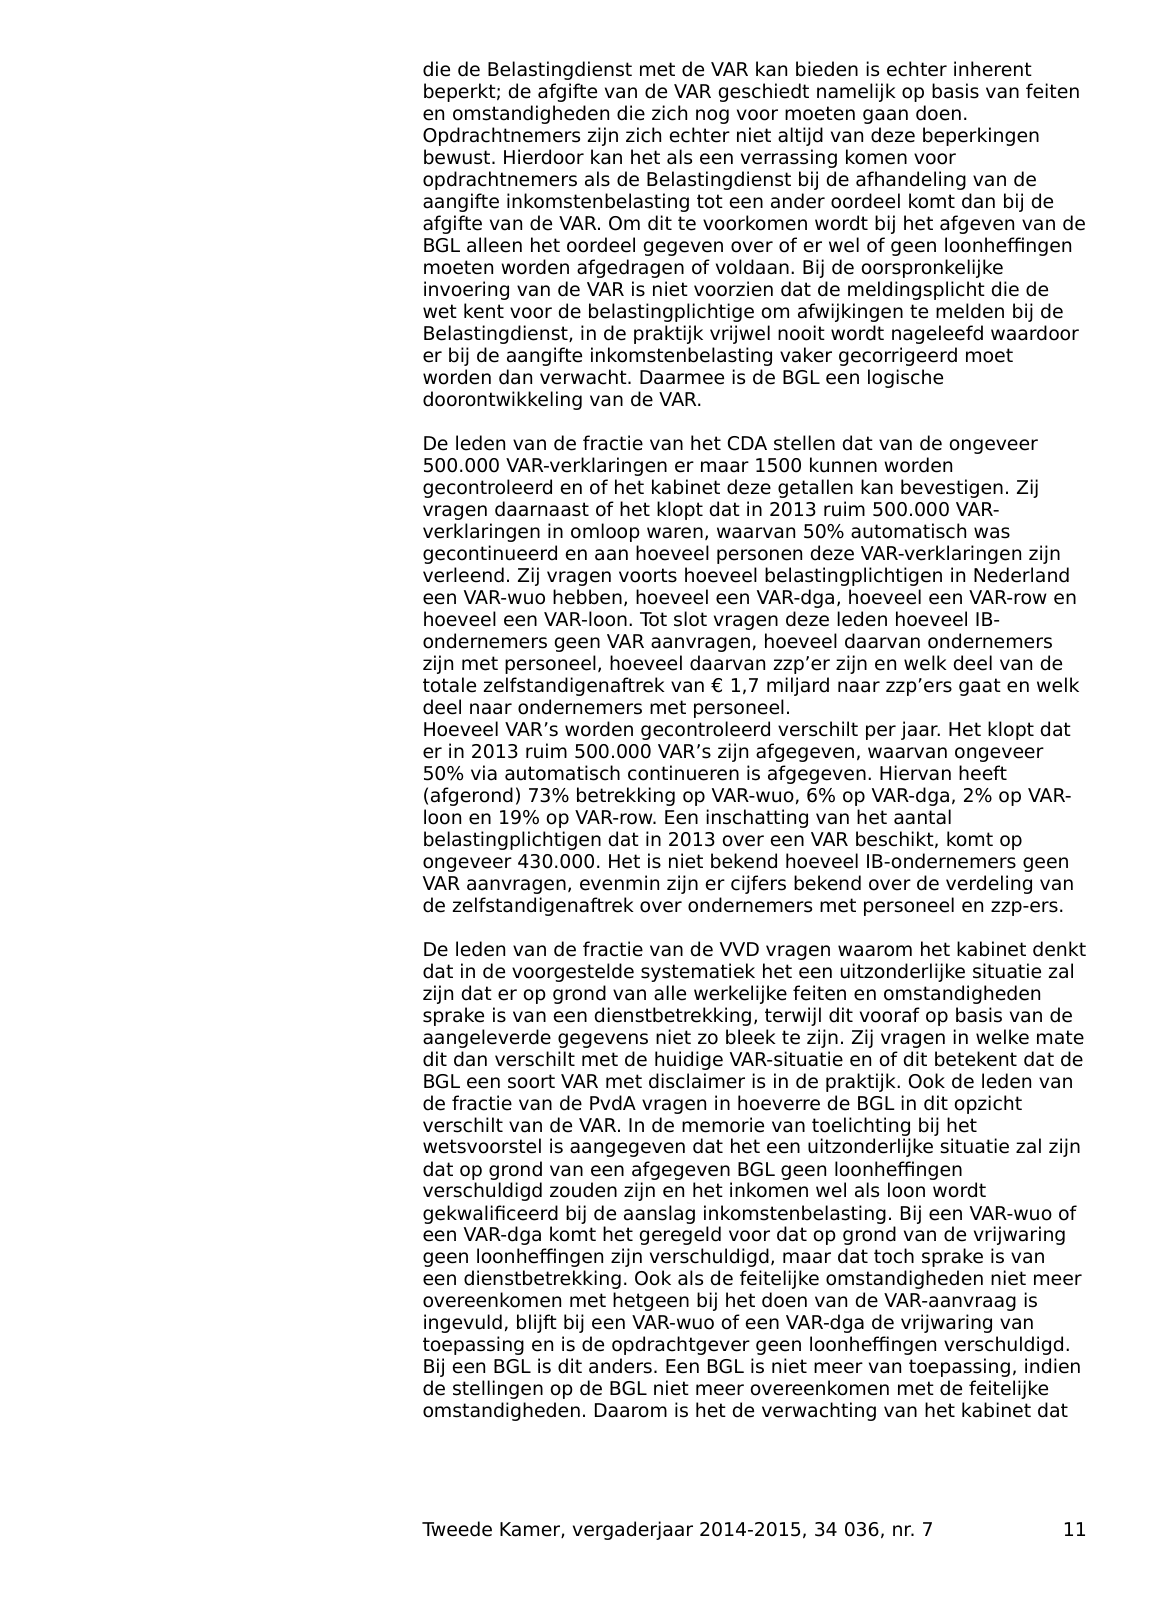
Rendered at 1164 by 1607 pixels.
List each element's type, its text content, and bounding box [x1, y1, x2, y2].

text De leden van de fractie van het CDA stellen dat van de ongeveer 500.000 VAR-verklaringen er maar 1500 kunnen worden gecontroleerd en of het kabinet deze getallen kan bevestigen. Zij vragen daarnaast of het klopt dat in 2013 ruim 500.000 VAR-verklaringen in omloop waren, waarvan 50% automatisch was gecontinueerd en aan hoeveel personen deze VAR-verklaringen zijn verleend. Zij vragen voorts hoeveel belastingplichtigen in Nederland een VAR-wuo hebben, hoeveel een VAR-dga, hoeveel een VAR-row en hoeveel een VAR-loon. Tot slot vragen deze leden hoeveel IB-ondernemers geen VAR aanvragen, hoeveel daarvan ondernemers zijn met personeel, hoeveel daarvan zzp’er zijn en welk deel van de totale zelfstandigenaftrek van € 1,7 miljard naar zzp’ers gaat en welk deel naar ondernemers met personeel. [422, 433, 1087, 719]
text De leden van de fractie van de VVD vragen waarom het kabinet denkt dat in de voorgestelde systematiek het een uitzonderlijke situatie zal zijn dat er op grond van alle werkelijke feiten en omstandigheden sprake is van een dienstbetrekking, terwijl dit vooraf op basis van de aangeleverde gegevens niet zo bleek te zijn. Zij vragen in welke mate dit dan verschilt met de huidige VAR-situatie en of dit betekent dat de BGL een soort VAR met disclaimer is in de praktijk. Ook de leden van de fractie van de PvdA vragen in hoeverre de BGL in dit opzicht verschilt van de VAR. In de memorie van toelichting bij het wetsvoorstel is aangegeven dat het een uitzonderlijke situatie zal zijn dat op grond van een afgegeven BGL geen loonheffingen verschuldigd zouden zijn en het inkomen wel als loon wordt gekwalificeerd bij de aanslag inkomstenbelasting. Bij een VAR-wuo of een VAR-dga komt het geregeld voor dat op grond van de vrijwaring geen loonheffingen zijn verschuldigd, maar dat toch sprake is van een dienstbetrekking. Ook als de feitelijke omstandigheden niet meer overeenkomen met hetgeen bij het doen van de VAR-aanvraag is ingevuld, blijft bij een VAR-wuo of een VAR-dga de vrijwaring van toepassing en is de opdrachtgever geen loonheffingen verschuldigd. Bij een BGL is dit anders. Een BGL is niet meer van toepassing, indien de stellingen op de BGL niet meer overeenkomen met de feitelijke omstandigheden. Daarom is het de verwachting van het kabinet dat [422, 939, 1087, 1422]
text Hoeveel VAR’s worden gecontroleerd verschilt per jaar. Het klopt dat er in 2013 ruim 500.000 VAR’s zijn afgegeven, waarvan ongeveer 50% via automatisch continueren is afgegeven. Hiervan heeft (afgerond) 73% betrekking op VAR-wuo, 6% op VAR-dga, 2% op VAR-loon en 19% op VAR-row. Een inschatting van het aantal belastingplichtigen dat in 2013 over een VAR beschikt, komt op ongeveer 430.000. Het is niet bekend hoeveel IB-ondernemers geen VAR aanvragen, evenmin zijn er cijfers bekend over de verdeling van de zelfstandigenaftrek over ondernemers met personeel en zzp-ers. [422, 719, 1087, 916]
text die de Belastingdienst met de VAR kan bieden is echter inherent beperkt; de afgifte van de VAR geschiedt namelijk op basis van feiten en omstandigheden die zich nog voor moeten gaan doen. Opdrachtnemers zijn zich echter niet altijd van deze beperkingen bewust. Hierdoor kan het als een verrassing komen voor opdrachtnemers als de Belastingdienst bij de afhandeling van de aangifte inkomstenbelasting tot een ander oordeel komt dan bij de afgifte van de VAR. Om dit te voorkomen wordt bij het afgeven van de BGL alleen het oordeel gegeven over of er wel of geen loonheffingen moeten worden afgedragen of voldaan. Bij de oorspronkelijke invoering van de VAR is niet voorzien dat de meldingsplicht die de wet kent voor de belastingplichtige om afwijkingen te melden bij de Belastingdienst, in de praktijk vrijwel nooit wordt nageleefd waardoor er bij de aangifte inkomstenbelasting vaker gecorrigeerd moet worden dan verwacht. Daarmee is de BGL een logische doorontwikkeling van de VAR. [422, 59, 1087, 411]
